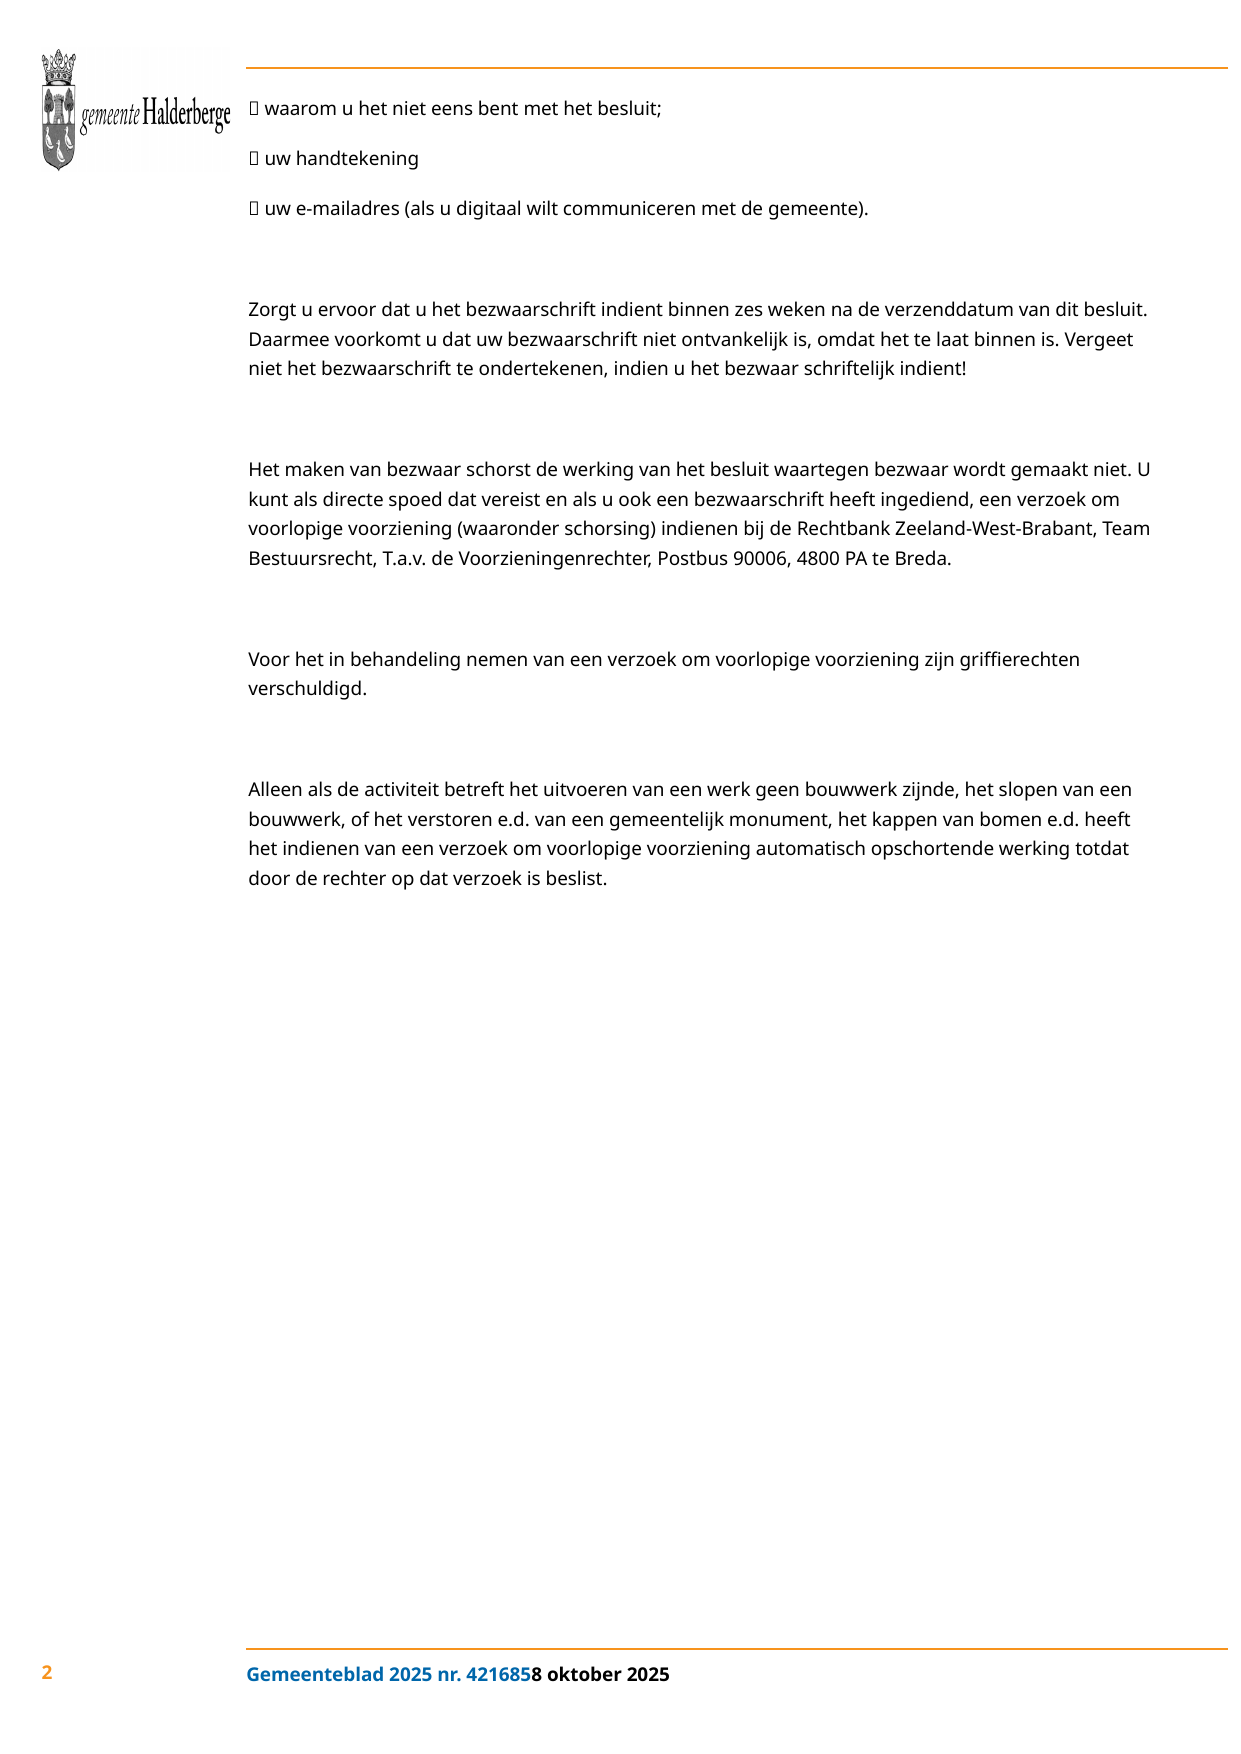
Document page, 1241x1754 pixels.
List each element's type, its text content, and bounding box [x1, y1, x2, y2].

text  uw e-mailadres (als u digitaal wilt communiceren met de gemeente). [248, 196, 1152, 221]
text Het maken van bezwaar schorst de werking van het besluit waartegen bezwaar wordt gemaakt niet. U kunt als directe spoed dat vereist en als u ook een bezwaarschrift heeft ingediend, een verzoek om voorlopige voorziening (waaronder schorsing) indienen bij de Rechtbank Zeeland-West-Brabant, Team Bestuursrecht, T.a.v. de Voorzieningenrechter, Postbus 90006, 4800 PA te Breda. [248, 456, 1152, 571]
text  waarom u het niet eens bent met het besluit; [248, 95, 1152, 121]
text Zorgt u ervoor dat u het bezwaarschrift indient binnen zes weken na de verzenddatum van dit besluit. Daarmee voorkomt u dat uw bezwaarschrift niet ontvankelijk is, omdat het te laat binnen is. Vergeet niet het bezwaarschrift te ondertekenen, indien u het bezwaar schriftelijk indient! [248, 296, 1152, 381]
picture [41, 47, 231, 172]
text Alleen als de activiteit betreft het uitvoeren van een werk geen bouwwerk zijnde, het slopen van een bouwwerk, of het verstoren e.d. van een gemeentelijk monument, het kappen van bomen e.d. heeft het indienen van een verzoek om voorlopige voorziening automatisch opschortende werking totdat door de rechter op dat verzoek is beslist. [248, 776, 1152, 891]
text  uw handtekening [248, 145, 1152, 171]
text Voor het in behandeling nemen van een verzoek om voorlopige voorziening zijn griffierechten verschuldigd. [248, 646, 1152, 701]
